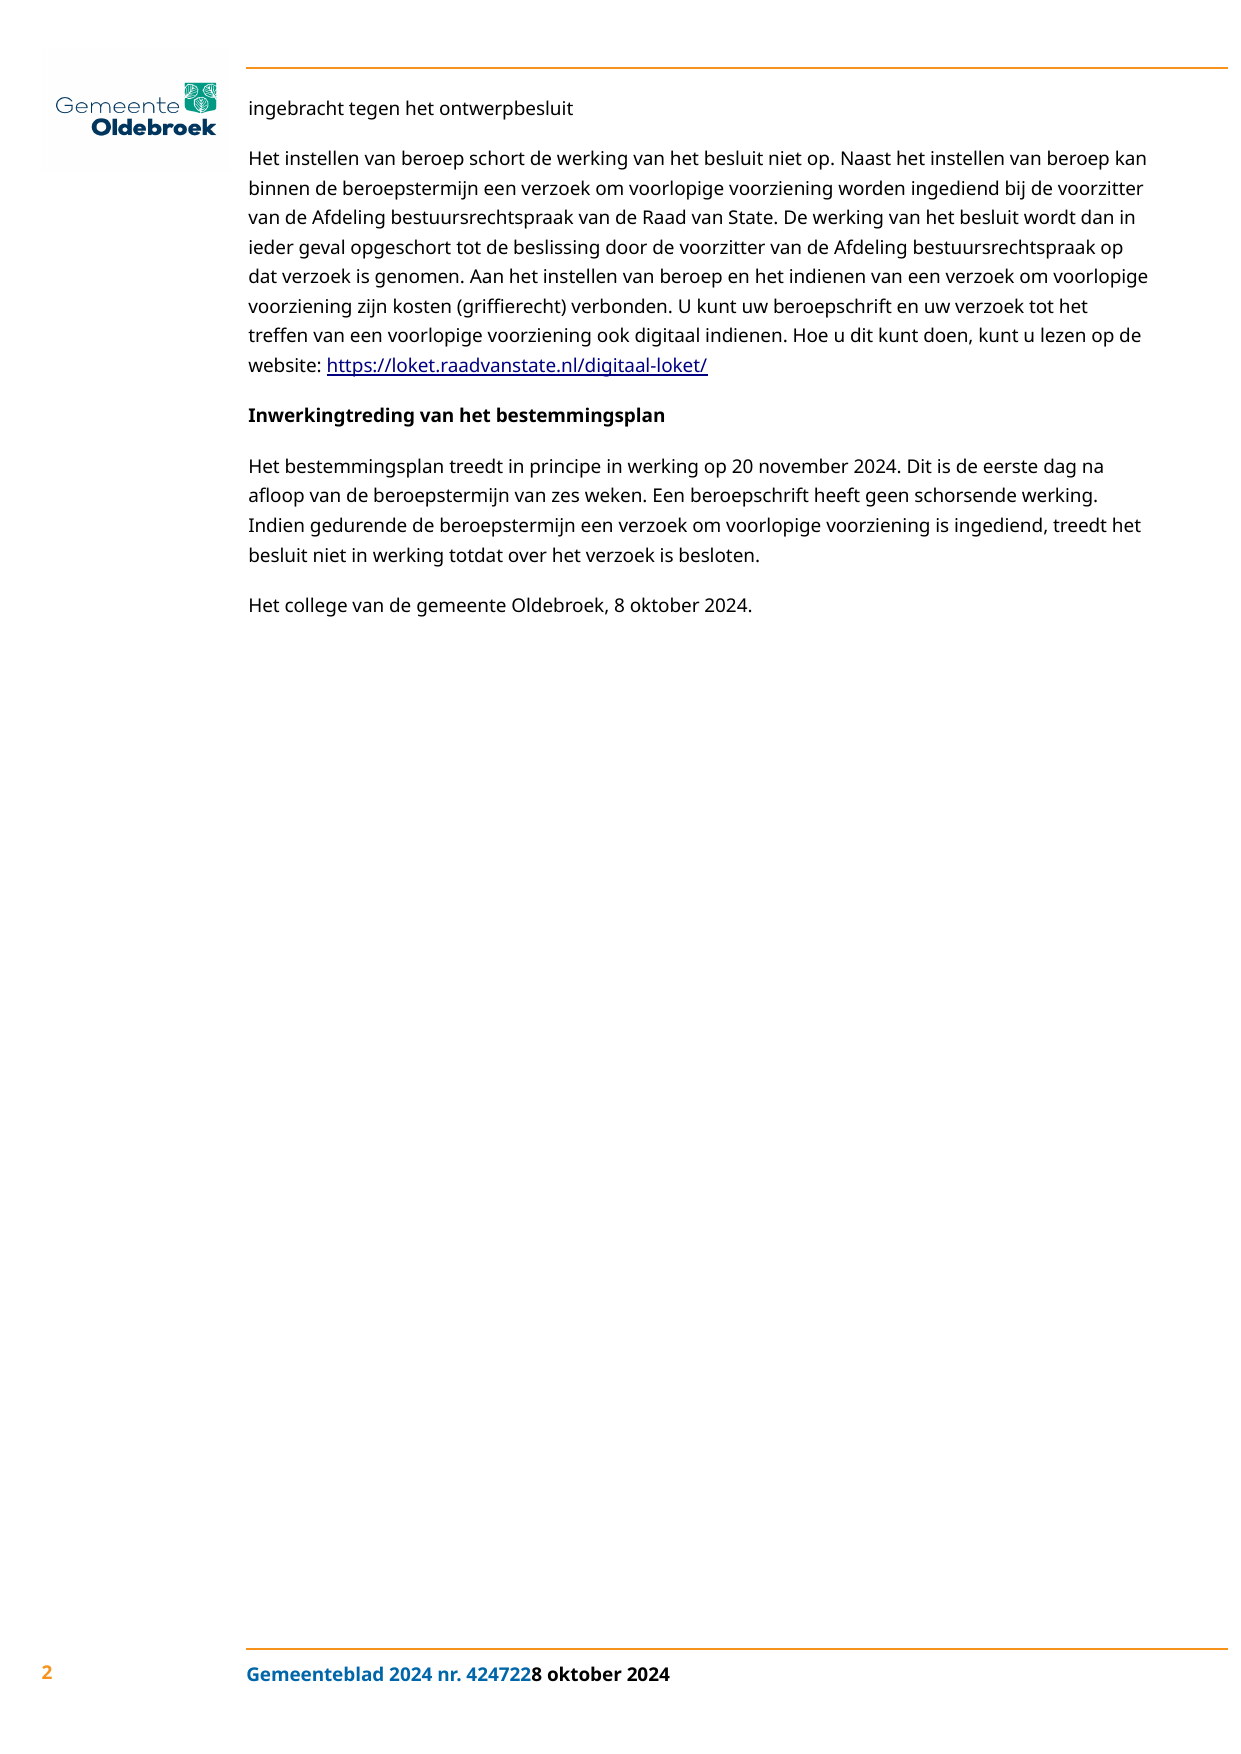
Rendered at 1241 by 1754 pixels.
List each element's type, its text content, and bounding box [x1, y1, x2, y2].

text Het bestemmingsplan treedt in principe in werking op 20 november 2024. Dit is de eerste dag na afloop van de beroepstermijn van zes weken. Een beroepschrift heeft geen schorsende werking. Indien gedurende de beroepstermijn een verzoek om voorlopige voorziening is ingediend, treedt het besluit niet in werking totdat over het verzoek is besloten. [248, 453, 1152, 568]
text Het instellen van beroep schort de werking van het besluit niet op. Naast het instellen van beroep kan binnen de beroepstermijn een verzoek om voorlopige voorziening worden ingediend bij de voorzitter van de Afdeling bestuursrechtspraak van de Raad van State. De werking van het besluit wordt dan in ieder geval opgeschort tot de beslissing door de voorzitter van de Afdeling bestuursrechtspraak op dat verzoek is genomen. Aan het instellen van beroep en het indienen van een verzoek om voorlopige voorziening zijn kosten (griffierecht) verbonden. U kunt uw beroepschrift en uw verzoek tot het treffen van een voorlopige voorziening ook digitaal indienen. Hoe u dit kunt doen, kunt u lezen op de website: https://loket.raadvanstate.nl/digitaal-loket/ [248, 145, 1152, 378]
text Inwerkingtreding van het bestemmingsplan [248, 403, 1152, 428]
picture [41, 47, 231, 172]
text ingebracht tegen het ontwerpbesluit [248, 95, 1152, 121]
text Het college van de gemeente Oldebroek, 8 oktober 2024. [248, 592, 1152, 618]
